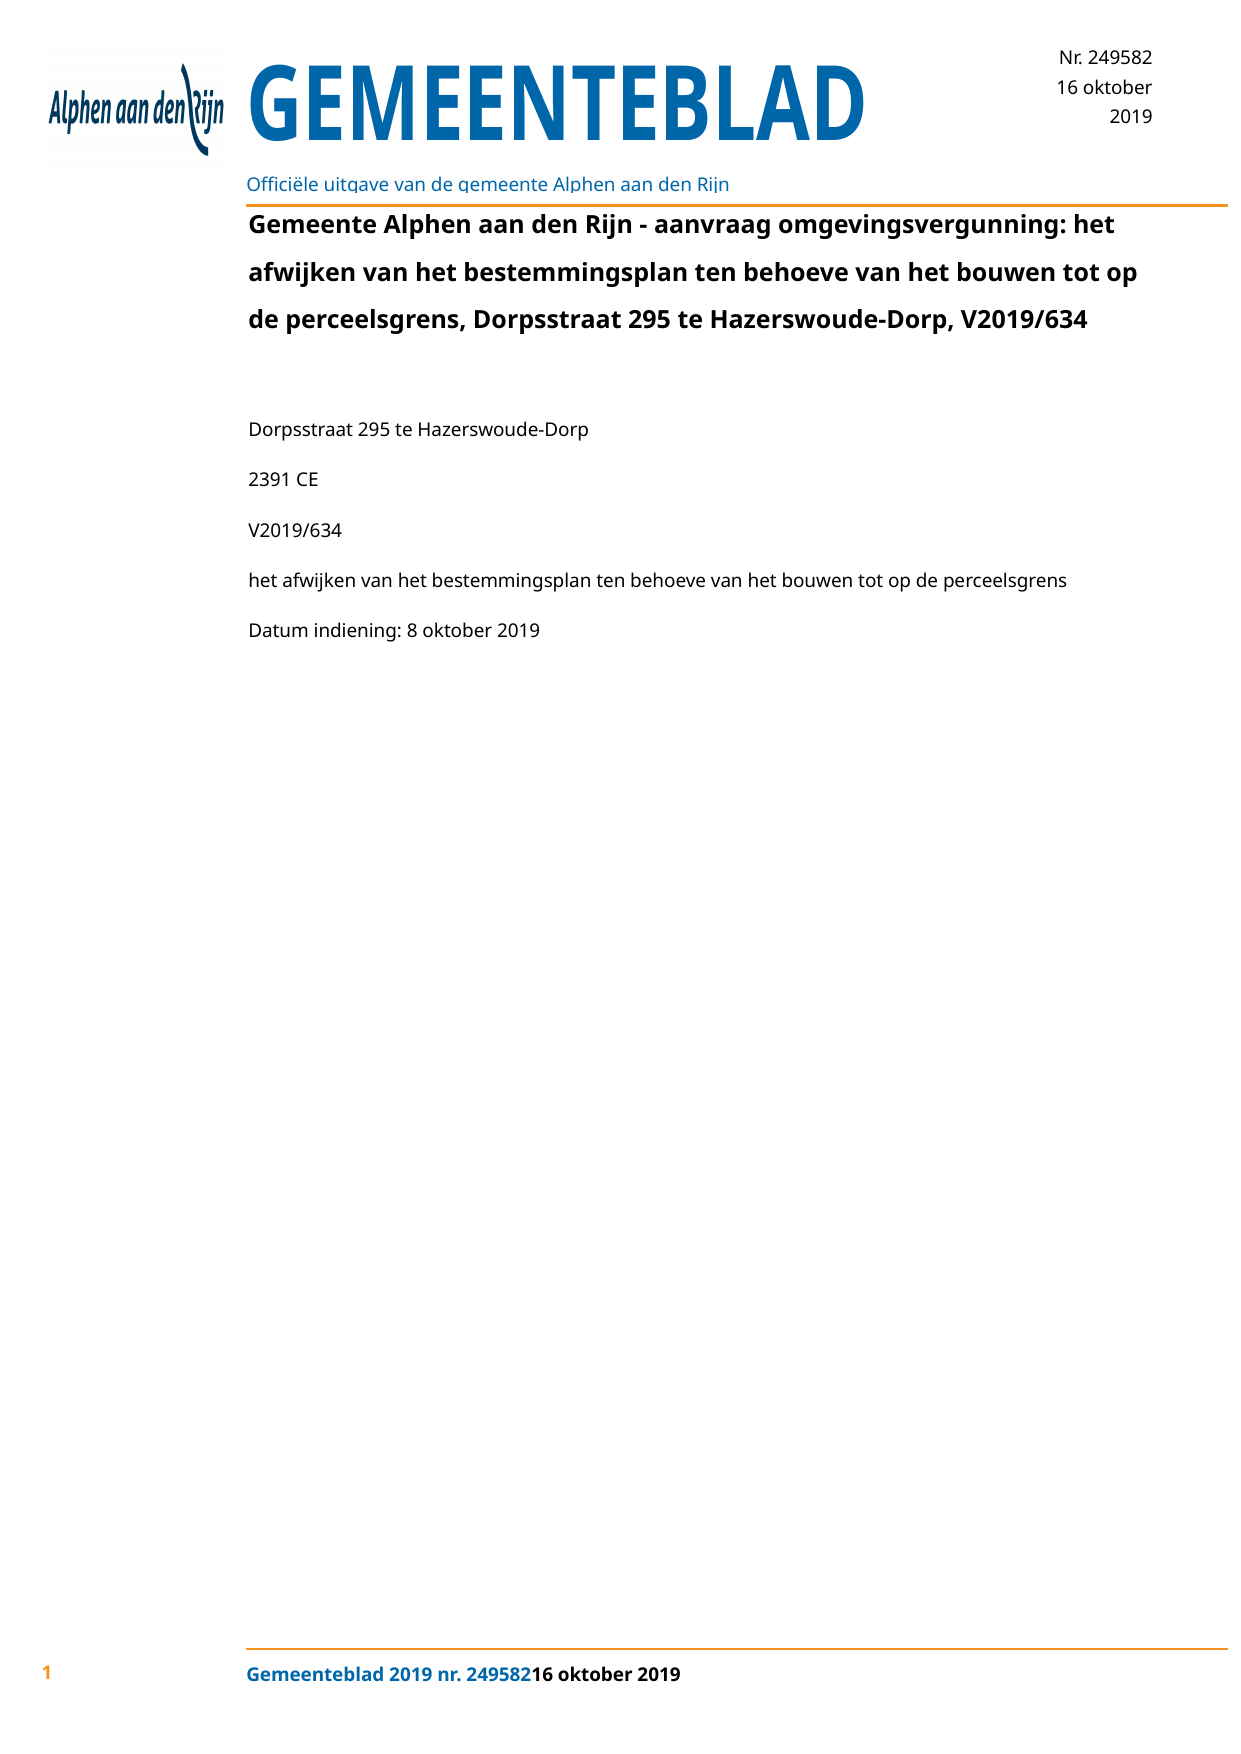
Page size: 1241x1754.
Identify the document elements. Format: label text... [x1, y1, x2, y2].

picture [41, 47, 231, 172]
text het afwijken van het bestemmingsplan ten behoeve van het bouwen tot op de perceelsgrens [248, 567, 1152, 593]
text Dorpsstraat 295 te Hazerswoude-Dorp [248, 416, 1152, 442]
text V2019/634 [248, 517, 1152, 542]
text 2391 CE [248, 466, 1152, 492]
text Gemeente Alphen aan den Rijn - aanvraag omgevingsvergunning: het afwijken van het bestemmingsplan ten behoeve van het bouwen tot op de perceelsgrens, Dorpsstraat 295 te Hazerswoude-Dorp, V2019/634 [248, 207, 1152, 336]
text Datum indiening: 8 oktober 2019 [248, 618, 1152, 643]
